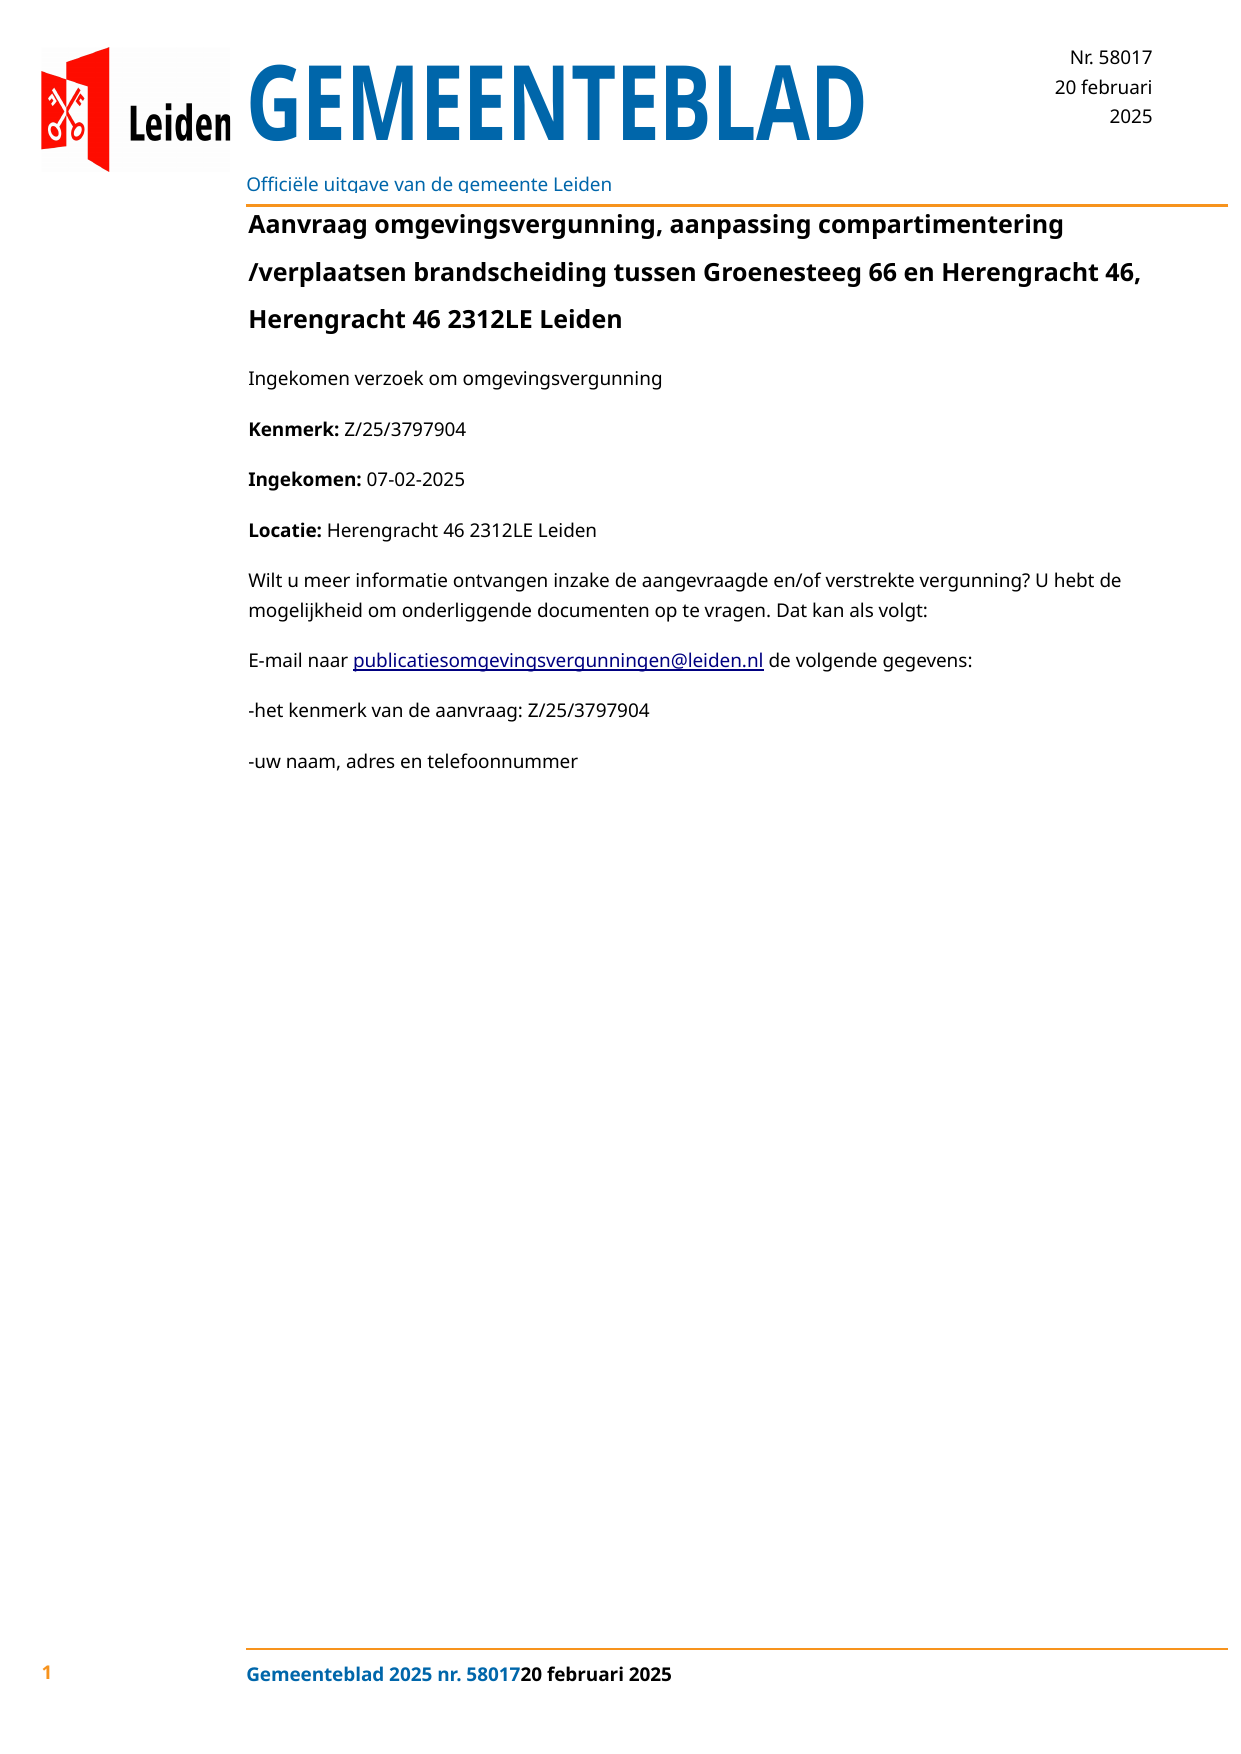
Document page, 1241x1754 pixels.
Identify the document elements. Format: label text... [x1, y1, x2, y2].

text -uw naam, adres en telefoonnummer [248, 748, 1152, 774]
text Ingekomen: 07-02-2025 [248, 466, 1152, 492]
text -het kenmerk van de aanvraag: Z/25/3797904 [248, 698, 1152, 723]
text Locatie: Herengracht 46 2312LE Leiden [248, 517, 1152, 542]
text Aanvraag omgevingsvergunning, aanpassing compartimentering /verplaatsen brandscheiding tussen Groenesteeg 66 en Herengracht 46, Herengracht 46 2312LE Leiden [248, 207, 1152, 336]
picture [41, 47, 231, 172]
text Wilt u meer informatie ontvangen inzake de aangevraagde en/of verstrekte vergunning? U hebt de mogelijkheid om onderliggende documenten op te vragen. Dat kan als volgt: [248, 567, 1152, 622]
text E-mail naar publicatiesomgevingsvergunningen@leiden.nl de volgende gegevens: [248, 647, 1152, 673]
text Ingekomen verzoek om omgevingsvergunning [248, 366, 1152, 391]
text Kenmerk: Z/25/3797904 [248, 416, 1152, 442]
